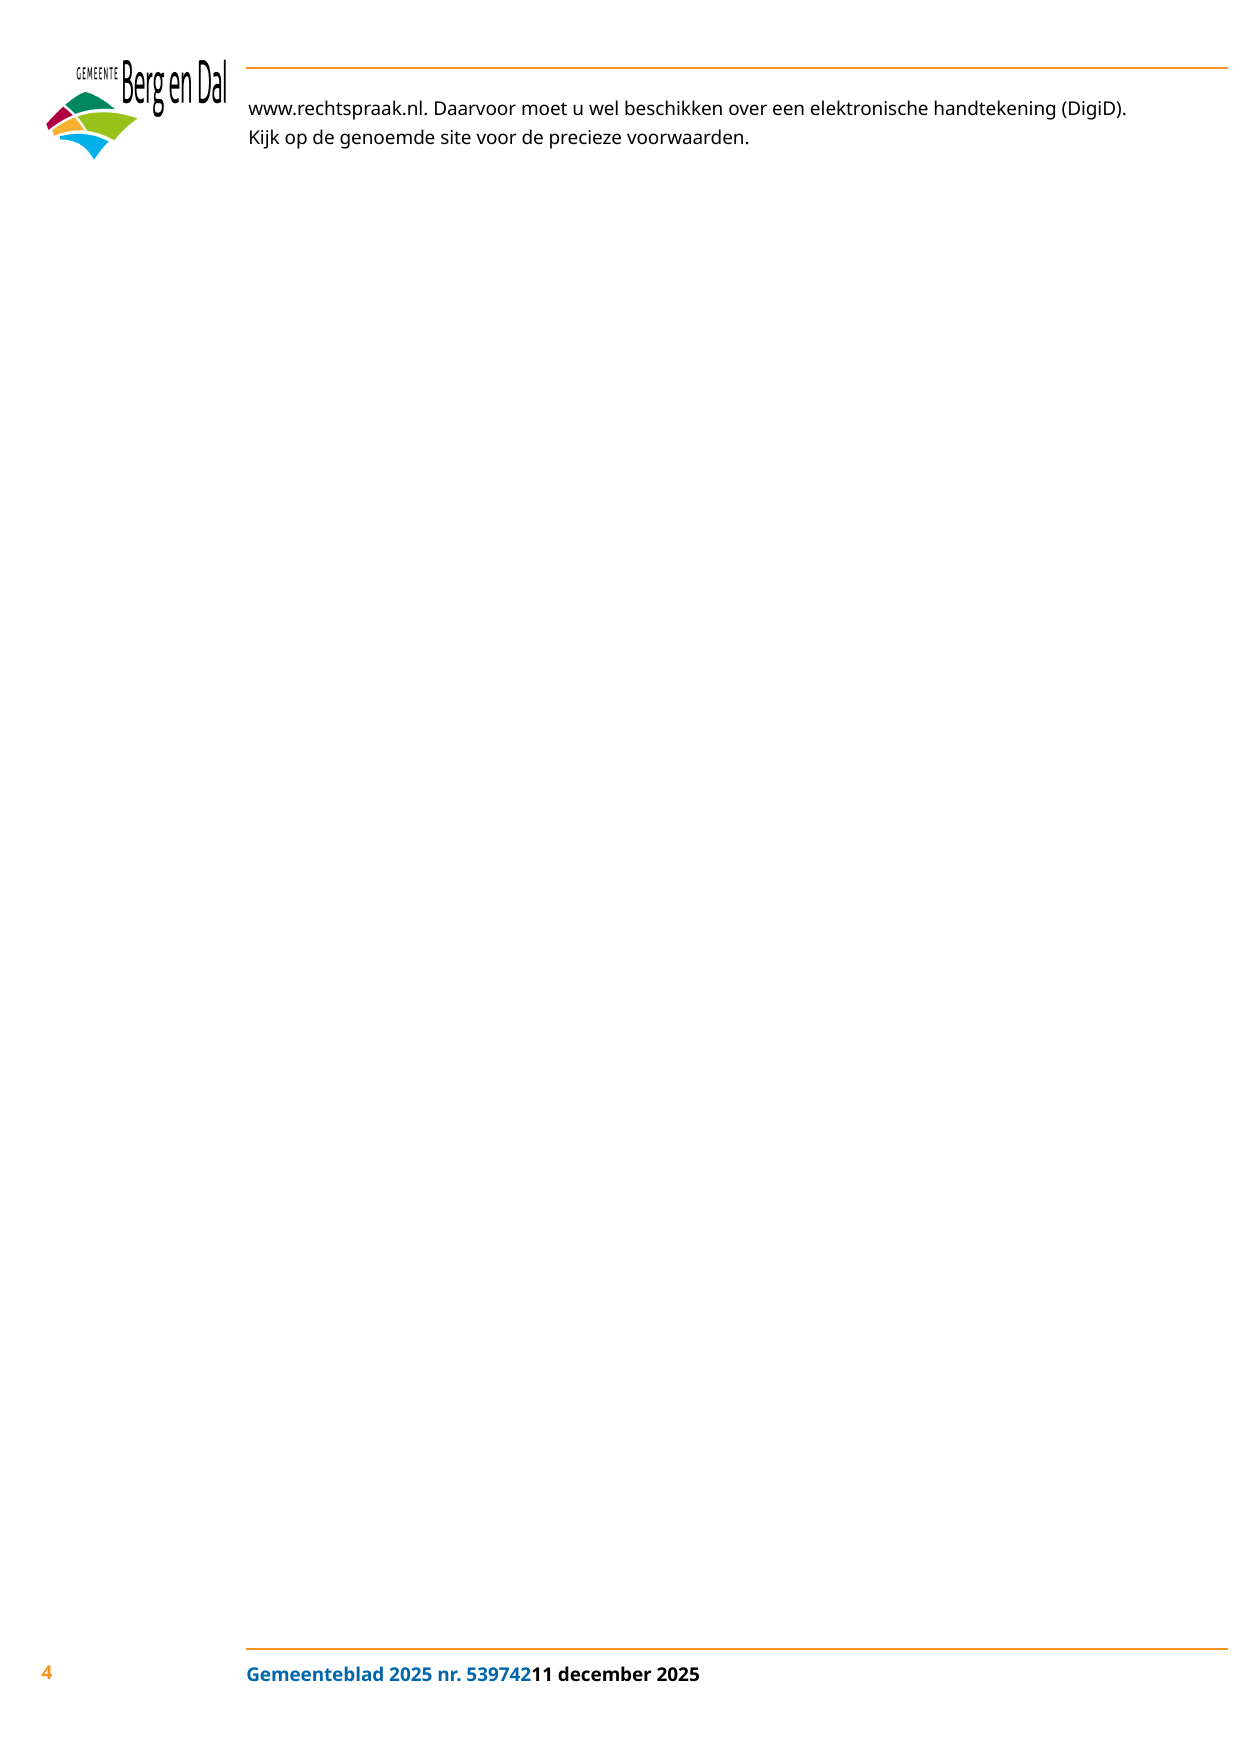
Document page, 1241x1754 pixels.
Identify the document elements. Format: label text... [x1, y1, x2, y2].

text www.rechtspraak.nl. Daarvoor moet u wel beschikken over een elektronische handtekening (DigiD). Kijk op de genoemde site voor de precieze voorwaarden. [248, 95, 1152, 150]
picture [41, 47, 231, 172]
